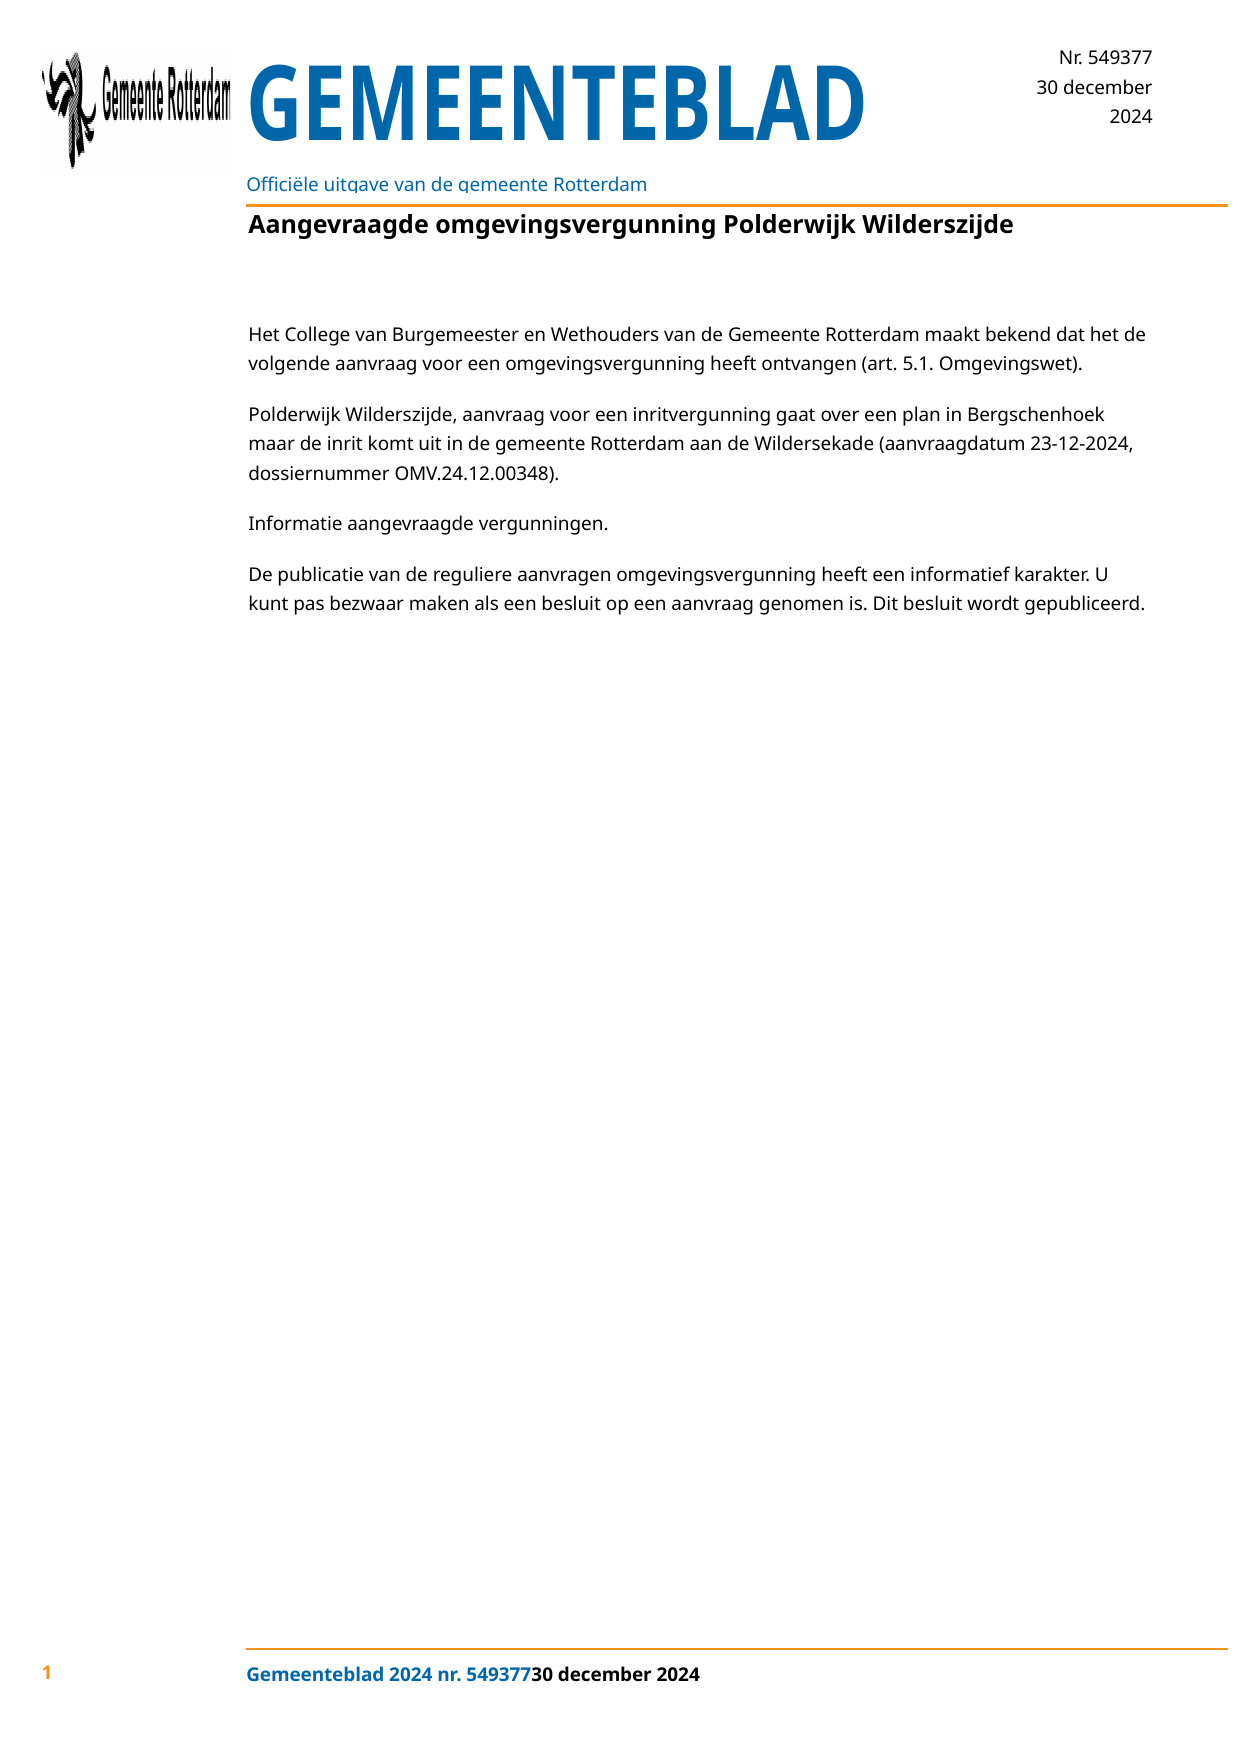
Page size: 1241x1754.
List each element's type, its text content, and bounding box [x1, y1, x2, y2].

text Aangevraagde omgevingsvergunning Polderwijk Wilderszijde [248, 207, 1152, 241]
text Polderwijk Wilderszijde, aanvraag voor een inritvergunning gaat over een plan in Bergschenhoek maar de inrit komt uit in de gemeente Rotterdam aan de Wildersekade (aanvraagdatum 23-12-2024, dossiernummer OMV.24.12.00348). [248, 401, 1152, 486]
picture [41, 47, 231, 172]
text Informatie aangevraagde vergunningen. [248, 510, 1152, 536]
text Het College van Burgemeester en Wethouders van de Gemeente Rotterdam maakt bekend dat het de volgende aanvraag voor een omgevingsvergunning heeft ontvangen (art. 5.1. Omgevingswet). [248, 321, 1152, 376]
text De publicatie van de reguliere aanvragen omgevingsvergunning heeft een informatief karakter. U kunt pas bezwaar maken als een besluit op een aanvraag genomen is. Dit besluit wordt gepubliceerd. [248, 561, 1152, 616]
